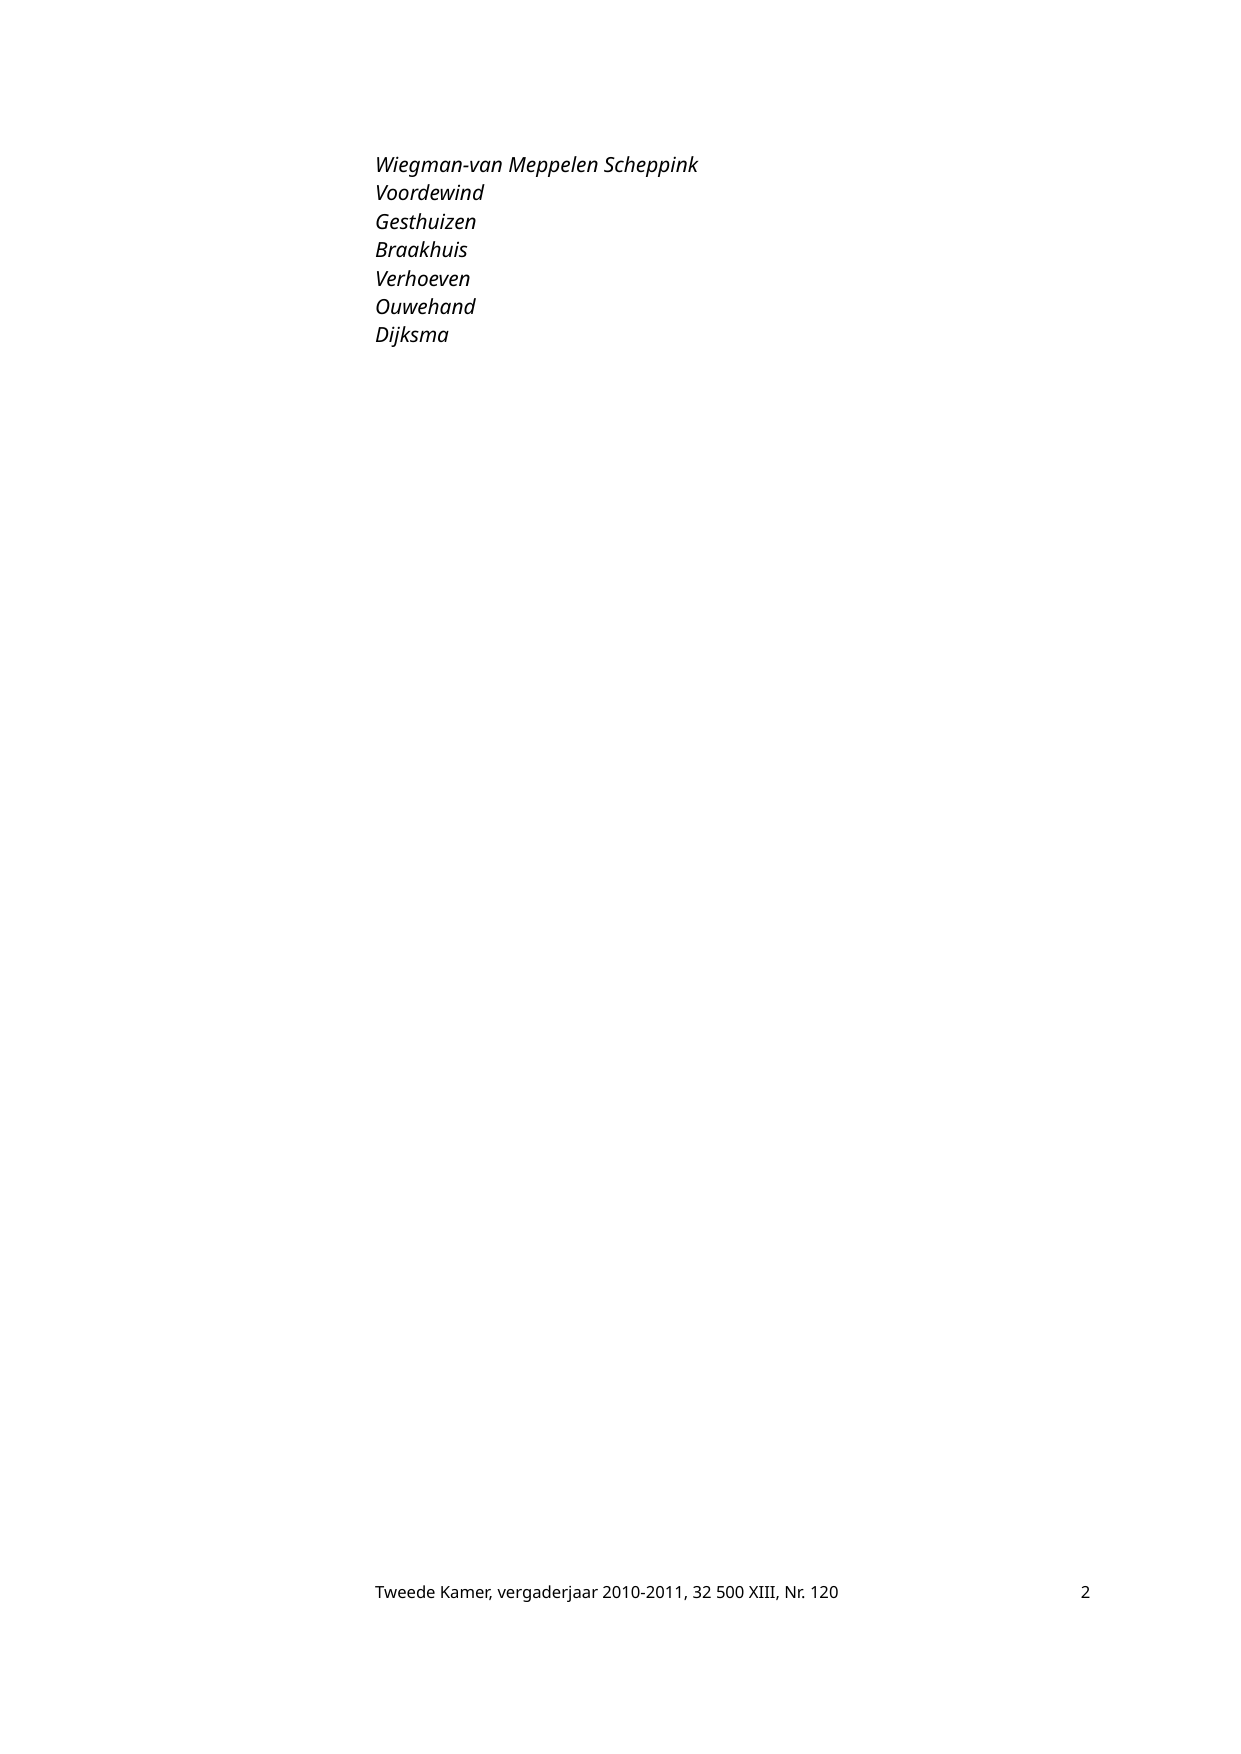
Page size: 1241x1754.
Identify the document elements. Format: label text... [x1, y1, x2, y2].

text Verhoeven [375, 264, 1090, 292]
text Dijksma [375, 321, 1090, 349]
text Wiegman-van Meppelen Scheppink [375, 150, 1090, 178]
text Gesthuizen [375, 207, 1090, 235]
text Braakhuis [375, 235, 1090, 264]
text Voordewind [375, 178, 1090, 207]
text Ouwehand [375, 292, 1090, 321]
